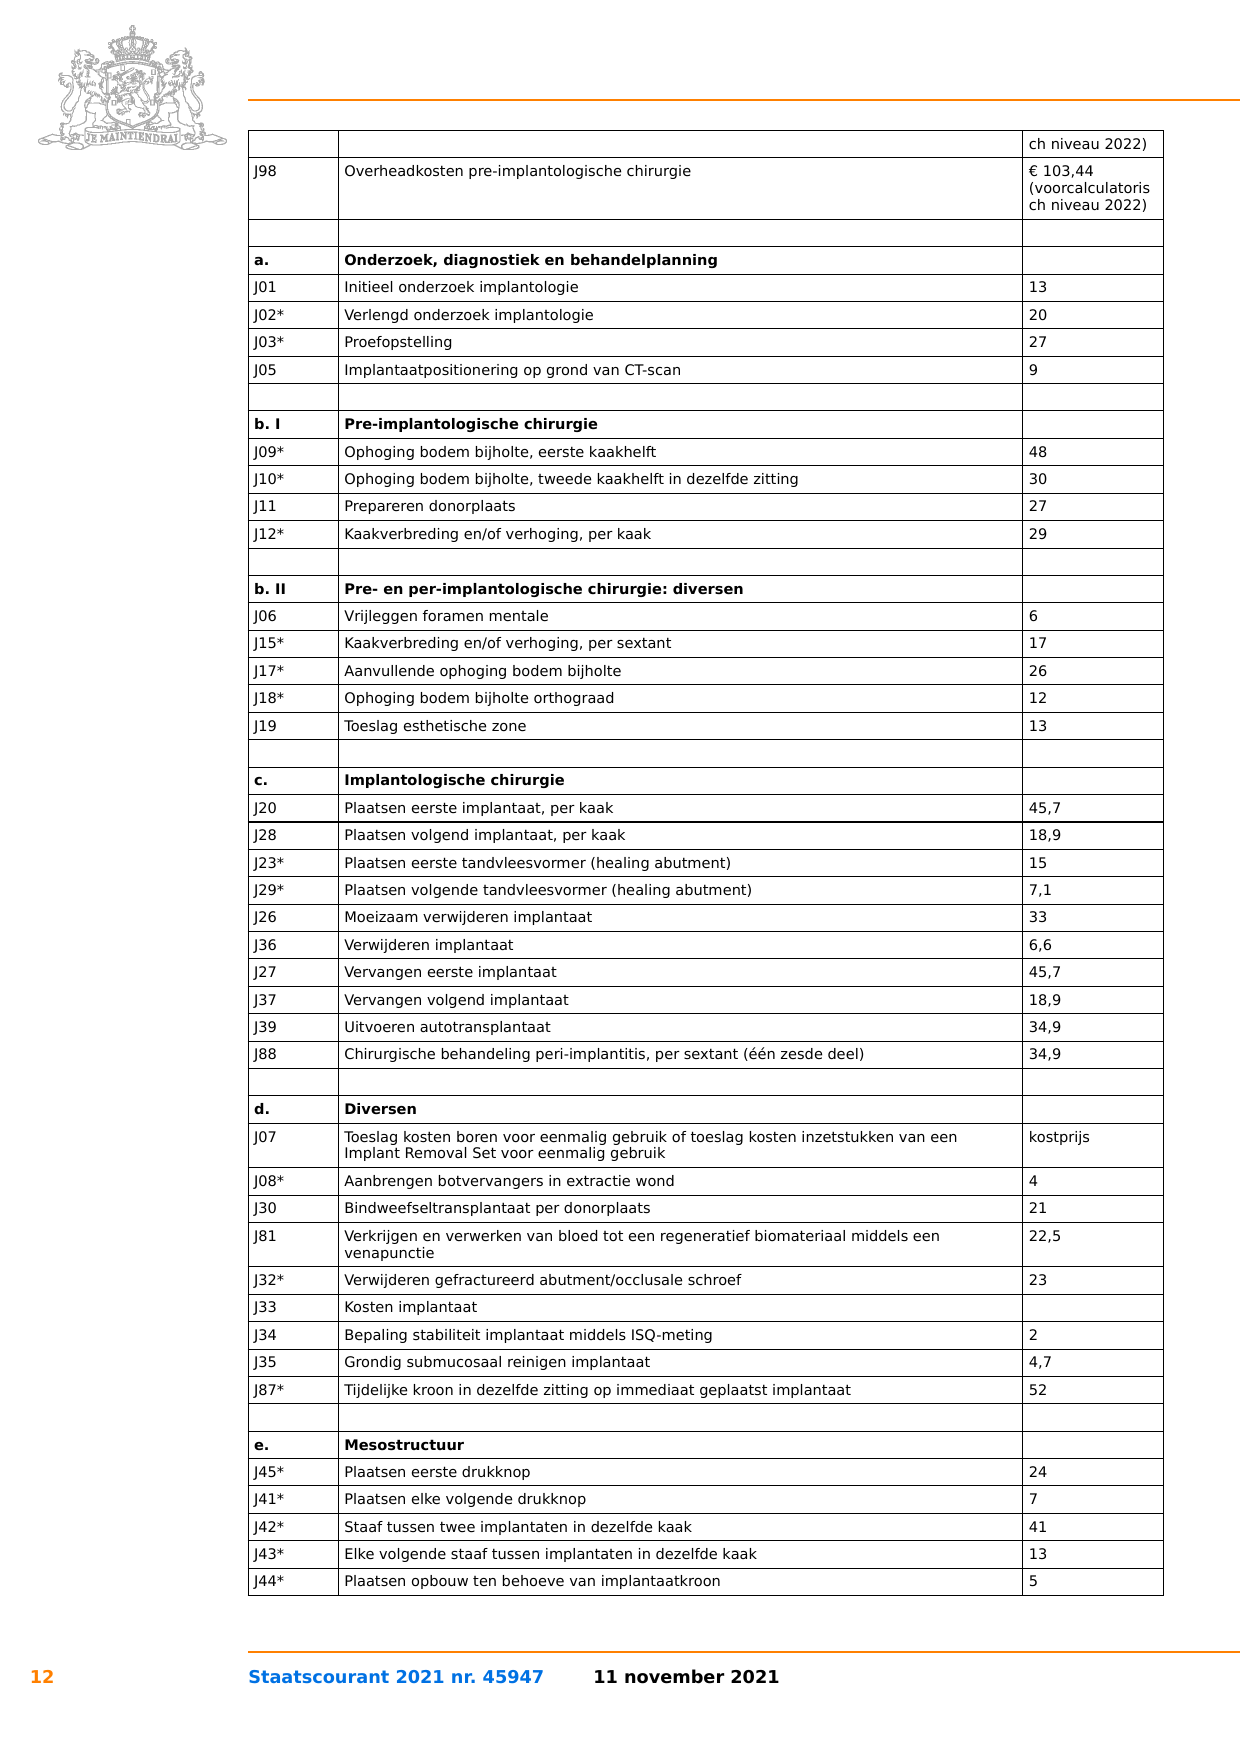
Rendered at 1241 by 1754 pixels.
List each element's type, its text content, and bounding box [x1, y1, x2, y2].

table_cell Verlengd onderzoek implantologie [339, 302, 1022, 328]
table_cell J43* [249, 1541, 338, 1568]
table_cell Verwijderen implantaat [339, 932, 1022, 958]
table_cell Proefopstelling [339, 329, 1022, 356]
table_cell J28 [249, 823, 338, 849]
table_cell [339, 740, 1022, 767]
table_cell 7 [1023, 1486, 1163, 1513]
table_cell 23 [1023, 1267, 1163, 1294]
table_cell Toeslag kosten boren voor eenmalig gebruik of toeslag kosten inzetstukken van een Implant Removal Set voor eenmalig gebruik [339, 1124, 1022, 1167]
table_cell 21 [1023, 1196, 1163, 1222]
table_cell b. II [249, 576, 338, 602]
table_cell Diversen [339, 1096, 1022, 1123]
table_cell [339, 549, 1022, 575]
table_cell J06 [249, 603, 338, 629]
table_cell 34,9 [1023, 1042, 1163, 1068]
table_cell J27 [249, 959, 338, 986]
table_cell J03* [249, 329, 338, 356]
table_cell [1023, 1069, 1163, 1095]
table_cell b. I [249, 411, 338, 438]
table_cell e. [249, 1432, 338, 1458]
table_cell 48 [1023, 439, 1163, 465]
table_cell J07 [249, 1124, 338, 1167]
table_cell 45,7 [1023, 795, 1163, 821]
table_cell 7,1 [1023, 877, 1163, 903]
table_cell 29 [1023, 521, 1163, 547]
table_cell Initieel onderzoek implantologie [339, 275, 1022, 301]
table_cell J37 [249, 987, 338, 1013]
table_cell 26 [1023, 658, 1163, 684]
table_cell 6,6 [1023, 932, 1163, 958]
table_cell J39 [249, 1014, 338, 1041]
table_cell J45* [249, 1459, 338, 1485]
table_cell 9 [1023, 357, 1163, 383]
table_cell Prepareren donorplaats [339, 494, 1022, 520]
table_cell Onderzoek, diagnostiek en behandelplanning [339, 247, 1022, 273]
table_cell J08* [249, 1168, 338, 1194]
table_cell J23* [249, 850, 338, 876]
table_cell Ophoging bodem bijholte, eerste kaakhelft [339, 439, 1022, 465]
table_cell J81 [249, 1223, 338, 1266]
table_cell J42* [249, 1514, 338, 1540]
table_cell Aanvullende ophoging bodem bijholte [339, 658, 1022, 684]
table_cell J02* [249, 302, 338, 328]
table_cell [249, 220, 338, 246]
table_cell J18* [249, 685, 338, 712]
table_cell 30 [1023, 466, 1163, 493]
table_cell 18,9 [1023, 823, 1163, 849]
table_cell 15 [1023, 850, 1163, 876]
table_cell 27 [1023, 329, 1163, 356]
table_cell [249, 1069, 338, 1095]
table_cell Implantologische chirurgie [339, 768, 1022, 794]
table_cell [1023, 549, 1163, 575]
table_cell Plaatsen volgend implantaat, per kaak [339, 823, 1022, 849]
table_cell 6 [1023, 603, 1163, 629]
table_cell Verkrijgen en verwerken van bloed tot een regeneratief biomateriaal middels een venapunctie [339, 1223, 1022, 1266]
table_cell Grondig submucosaal reinigen implantaat [339, 1350, 1022, 1376]
table_cell J30 [249, 1196, 338, 1222]
table_cell Vervangen eerste implantaat [339, 959, 1022, 986]
table_cell 52 [1023, 1377, 1163, 1403]
table_cell J19 [249, 713, 338, 739]
table_cell Plaatsen volgende tandvleesvormer (healing abutment) [339, 877, 1022, 903]
table_cell Mesostructuur [339, 1432, 1022, 1458]
table_cell Bepaling stabiliteit implantaat middels ISQ-meting [339, 1322, 1022, 1348]
table_cell Pre-implantologische chirurgie [339, 411, 1022, 438]
table_cell Elke volgende staaf tussen implantaten in dezelfde kaak [339, 1541, 1022, 1568]
table_cell [249, 1404, 338, 1431]
table_cell Toeslag esthetische zone [339, 713, 1022, 739]
table_cell [1023, 220, 1163, 246]
table_cell Plaatsen eerste drukknop [339, 1459, 1022, 1485]
table_cell 18,9 [1023, 987, 1163, 1013]
table_cell ch niveau 2022) [1023, 131, 1163, 157]
table_cell J33 [249, 1295, 338, 1321]
table_cell d. [249, 1096, 338, 1123]
table_cell 13 [1023, 1541, 1163, 1568]
table_cell 5 [1023, 1569, 1163, 1595]
table_cell J35 [249, 1350, 338, 1376]
table_cell Kaakverbreding en/of verhoging, per sextant [339, 631, 1022, 657]
table_cell 22,5 [1023, 1223, 1163, 1266]
table_cell J26 [249, 905, 338, 931]
table_cell J20 [249, 795, 338, 821]
table_cell Plaatsen eerste tandvleesvormer (healing abutment) [339, 850, 1022, 876]
table_cell J98 [249, 158, 338, 219]
table_cell 2 [1023, 1322, 1163, 1348]
table_cell Moeizaam verwijderen implantaat [339, 905, 1022, 931]
table_cell c. [249, 768, 338, 794]
table_cell 4,7 [1023, 1350, 1163, 1376]
table_cell [1023, 768, 1163, 794]
table_cell [339, 384, 1022, 410]
table_cell 20 [1023, 302, 1163, 328]
table_cell J05 [249, 357, 338, 383]
picture [38, 25, 227, 150]
table_cell Aanbrengen botvervangers in extractie wond [339, 1168, 1022, 1194]
table_cell Plaatsen opbouw ten behoeve van implantaatkroon [339, 1569, 1022, 1595]
table_cell Chirurgische behandeling peri-implantitis, per sextant (één zesde deel) [339, 1042, 1022, 1068]
table_cell Kaakverbreding en/of verhoging, per kaak [339, 521, 1022, 547]
table_cell J29* [249, 877, 338, 903]
table_cell Verwijderen gefractureerd abutment/occlusale schroef [339, 1267, 1022, 1294]
table_cell J36 [249, 932, 338, 958]
table_cell Bindweefseltransplantaat per donorplaats [339, 1196, 1022, 1222]
table_cell Vrijleggen foramen mentale [339, 603, 1022, 629]
table_cell [339, 131, 1022, 157]
table_cell 13 [1023, 275, 1163, 301]
table_cell J32* [249, 1267, 338, 1294]
table_cell Pre- en per-implantologische chirurgie: diversen [339, 576, 1022, 602]
table_cell J10* [249, 466, 338, 493]
table_cell 45,7 [1023, 959, 1163, 986]
table_cell Staaf tussen twee implantaten in dezelfde kaak [339, 1514, 1022, 1540]
table_cell Implantaatpositionering op grond van CT-scan [339, 357, 1022, 383]
table_cell J87* [249, 1377, 338, 1403]
table_cell [1023, 1096, 1163, 1123]
table_cell [339, 1404, 1022, 1431]
table_cell Kosten implantaat [339, 1295, 1022, 1321]
table_cell [249, 131, 338, 157]
table_cell Tijdelijke kroon in dezelfde zitting op immediaat geplaatst implantaat [339, 1377, 1022, 1403]
table_cell J88 [249, 1042, 338, 1068]
table_cell [249, 384, 338, 410]
table_cell J09* [249, 439, 338, 465]
table_cell [249, 740, 338, 767]
table_cell J44* [249, 1569, 338, 1595]
table_cell Plaatsen eerste implantaat, per kaak [339, 795, 1022, 821]
table_cell 41 [1023, 1514, 1163, 1540]
table_cell 33 [1023, 905, 1163, 931]
table_cell [339, 1069, 1022, 1095]
table_cell J11 [249, 494, 338, 520]
table_cell 34,9 [1023, 1014, 1163, 1041]
table_cell J41* [249, 1486, 338, 1513]
table_cell € 103,44 (voorcalculatorisch niveau 2022) [1023, 158, 1163, 219]
table_cell [1023, 384, 1163, 410]
table_cell 17 [1023, 631, 1163, 657]
table_cell 24 [1023, 1459, 1163, 1485]
table_cell [1023, 247, 1163, 273]
table_cell [249, 549, 338, 575]
table_cell J17* [249, 658, 338, 684]
table_cell Ophoging bodem bijholte orthograad [339, 685, 1022, 712]
table_cell Uitvoeren autotransplantaat [339, 1014, 1022, 1041]
table_cell J34 [249, 1322, 338, 1348]
table_cell 4 [1023, 1168, 1163, 1194]
table_cell J15* [249, 631, 338, 657]
table_cell Vervangen volgend implantaat [339, 987, 1022, 1013]
table_cell [1023, 576, 1163, 602]
table_cell Plaatsen elke volgende drukknop [339, 1486, 1022, 1513]
table_cell J01 [249, 275, 338, 301]
table_cell [339, 220, 1022, 246]
table_cell [1023, 1295, 1163, 1321]
table_cell Overheadkosten pre-implantologische chirurgie [339, 158, 1022, 219]
table_cell [1023, 740, 1163, 767]
table_cell [1023, 1432, 1163, 1458]
table_cell [1023, 411, 1163, 438]
table_cell Ophoging bodem bijholte, tweede kaakhelft in dezelfde zitting [339, 466, 1022, 493]
table_cell 12 [1023, 685, 1163, 712]
table_cell kostprijs [1023, 1124, 1163, 1167]
table_cell 13 [1023, 713, 1163, 739]
table_cell J12* [249, 521, 338, 547]
table_cell a. [249, 247, 338, 273]
table_cell 27 [1023, 494, 1163, 520]
table_cell [1023, 1404, 1163, 1431]
